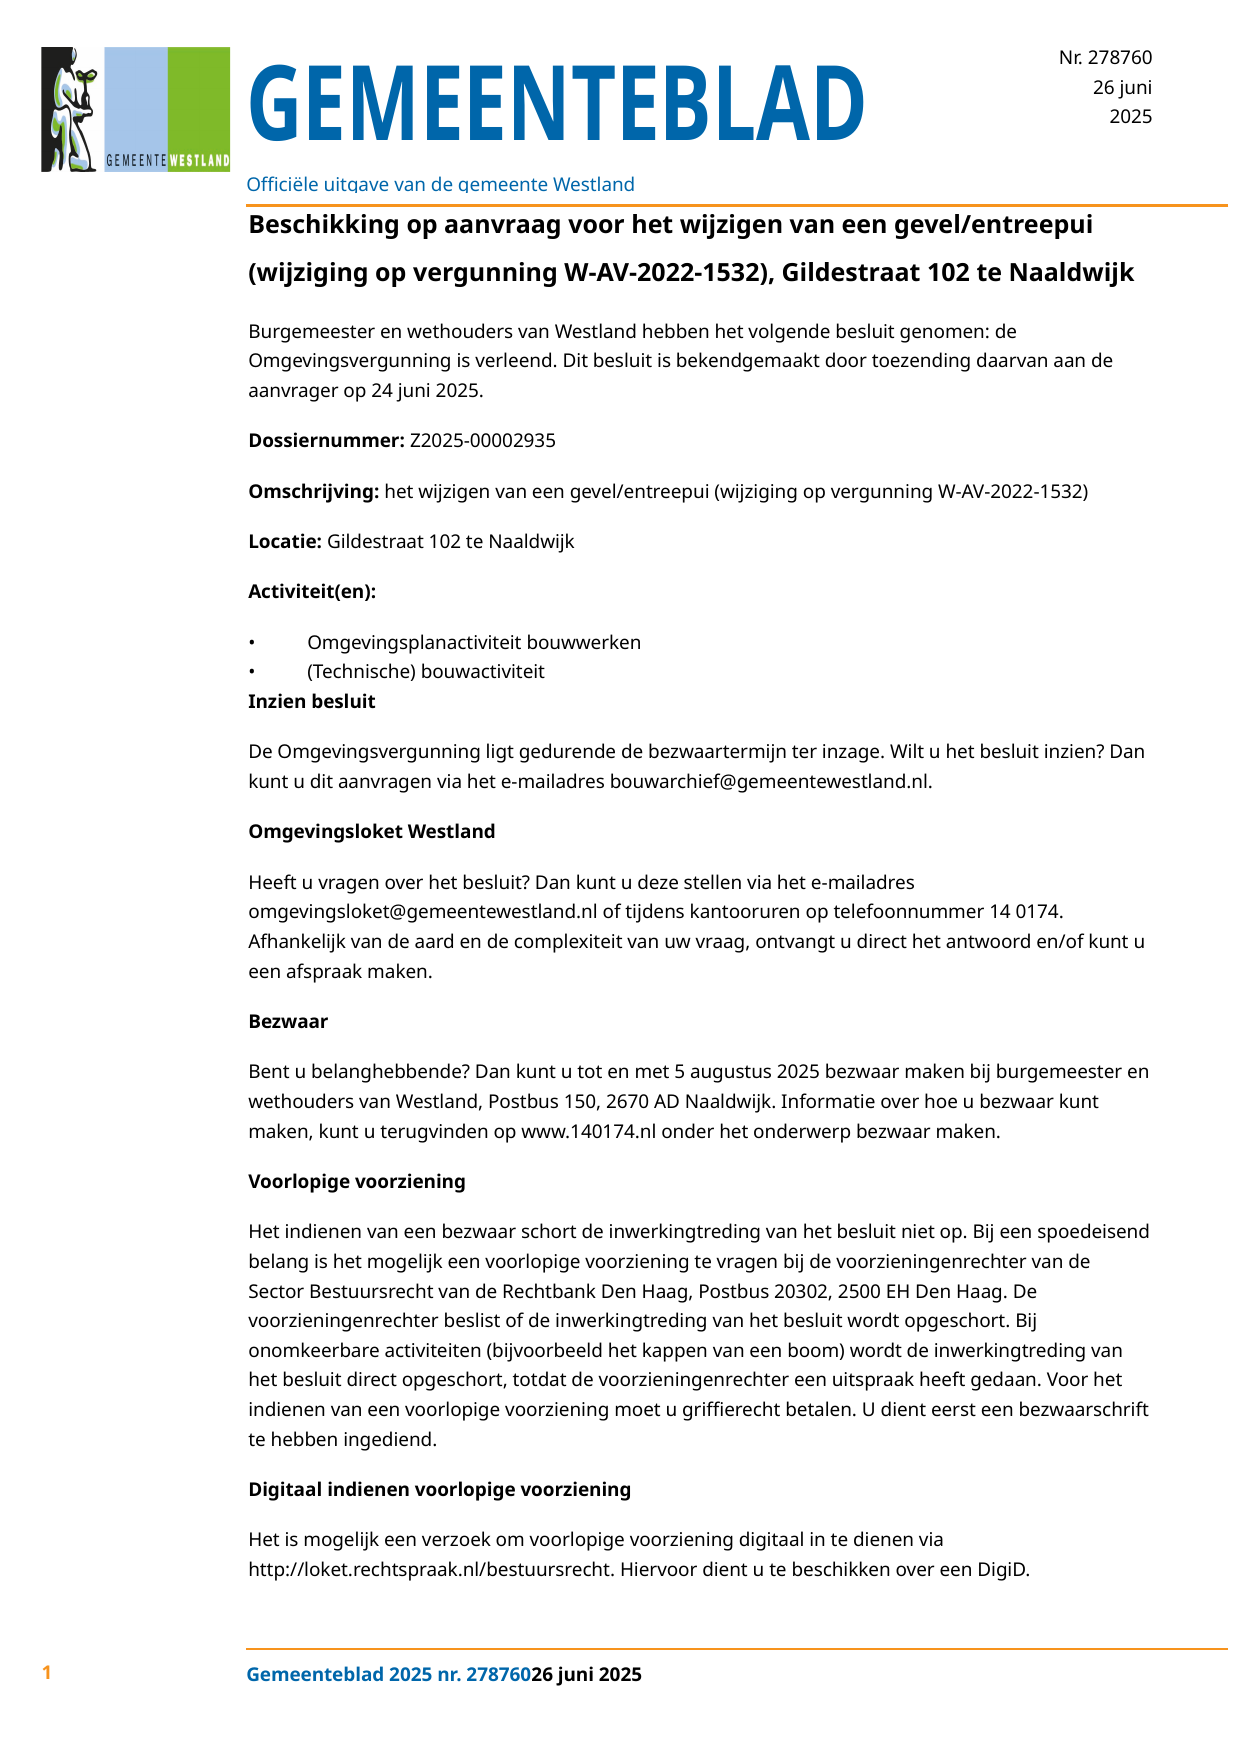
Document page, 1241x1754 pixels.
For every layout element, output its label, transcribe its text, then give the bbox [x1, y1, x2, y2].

text De Omgevingsvergunning ligt gedurende de bezwaartermijn ter inzage. Wilt u het besluit inzien? Dan kunt u dit aanvragen via het e-mailadres bouwarchief@gemeentewestland.nl. [248, 739, 1152, 794]
text Beschikking op aanvraag voor het wijzigen van een gevel/entreepui (wijziging op vergunning W-AV-2022-1532), Gildestraat 102 te Naaldwijk [248, 207, 1152, 288]
text Het indienen van een bezwaar schort de inwerkingtreding van het besluit niet op. Bij een spoedeisend belang is het mogelijk een voorlopige voorziening te vragen bij de voorzieningenrechter van de Sector Bestuursrecht van de Rechtbank Den Haag, Postbus 20302, 2500 EH Den Haag. De voorzieningenrechter beslist of de inwerkingtreding van het besluit wordt opgeschort. Bij onomkeerbare activiteiten (bijvoorbeeld het kappen van een boom) wordt de inwerkingtreding van het besluit direct opgeschort, totdat de voorzieningenrechter een uitspraak heeft gedaan. Voor het indienen van een voorlopige voorziening moet u griffierecht betalen. U dient eerst een bezwaarschrift te hebben ingediend. [248, 1219, 1152, 1452]
text Activiteit(en): [248, 579, 1152, 604]
text Digitaal indienen voorlopige voorziening [248, 1476, 1152, 1502]
text Dossiernummer: Z2025-00002935 [248, 427, 1152, 453]
text Inzien besluit [248, 688, 1152, 714]
text Omgevingsloket Westland [248, 819, 1152, 844]
list Omgevingsplanactiviteit bouwwerken [248, 629, 1152, 655]
text Bezwaar [248, 1008, 1152, 1034]
text Locatie: Gildestraat 102 te Naaldwijk [248, 528, 1152, 554]
text Heeft u vragen over het besluit? Dan kunt u deze stellen via het e-mailadres omgevingsloket@gemeentewestland.nl of tijdens kantooruren op telefoonnummer 14 0174. Afhankelijk van de aard en de complexiteit van uw vraag, ontvangt u direct het antwoord en/of kunt u een afspraak maken. [248, 869, 1152, 984]
text Voorlopige voorziening [248, 1168, 1152, 1194]
text Omschrijving: het wijzigen van een gevel/entreepui (wijziging op vergunning W-AV-2022-1532) [248, 478, 1152, 504]
text Het is mogelijk een verzoek om voorlopige voorziening digitaal in te dienen via http://loket.rechtspraak.nl/bestuursrecht. Hiervoor dient u te beschikken over een DigiD. [248, 1527, 1152, 1582]
list (Technische) bouwactiviteit [248, 659, 1152, 684]
text Burgemeester en wethouders van Westland hebben het volgende besluit genomen: de Omgevingsvergunning is verleend. Dit besluit is bekendgemaakt door toezending daarvan aan de aanvrager op 24 juni 2025. [248, 318, 1152, 403]
text Bent u belanghebbende? Dan kunt u tot en met 5 augustus 2025 bezwaar maken bij burgemeester en wethouders van Westland, Postbus 150, 2670 AD Naaldwijk. Informatie over hoe u bezwaar kunt maken, kunt u terugvinden op www.140174.nl onder het onderwerp bezwaar maken. [248, 1059, 1152, 1144]
picture [41, 47, 231, 172]
